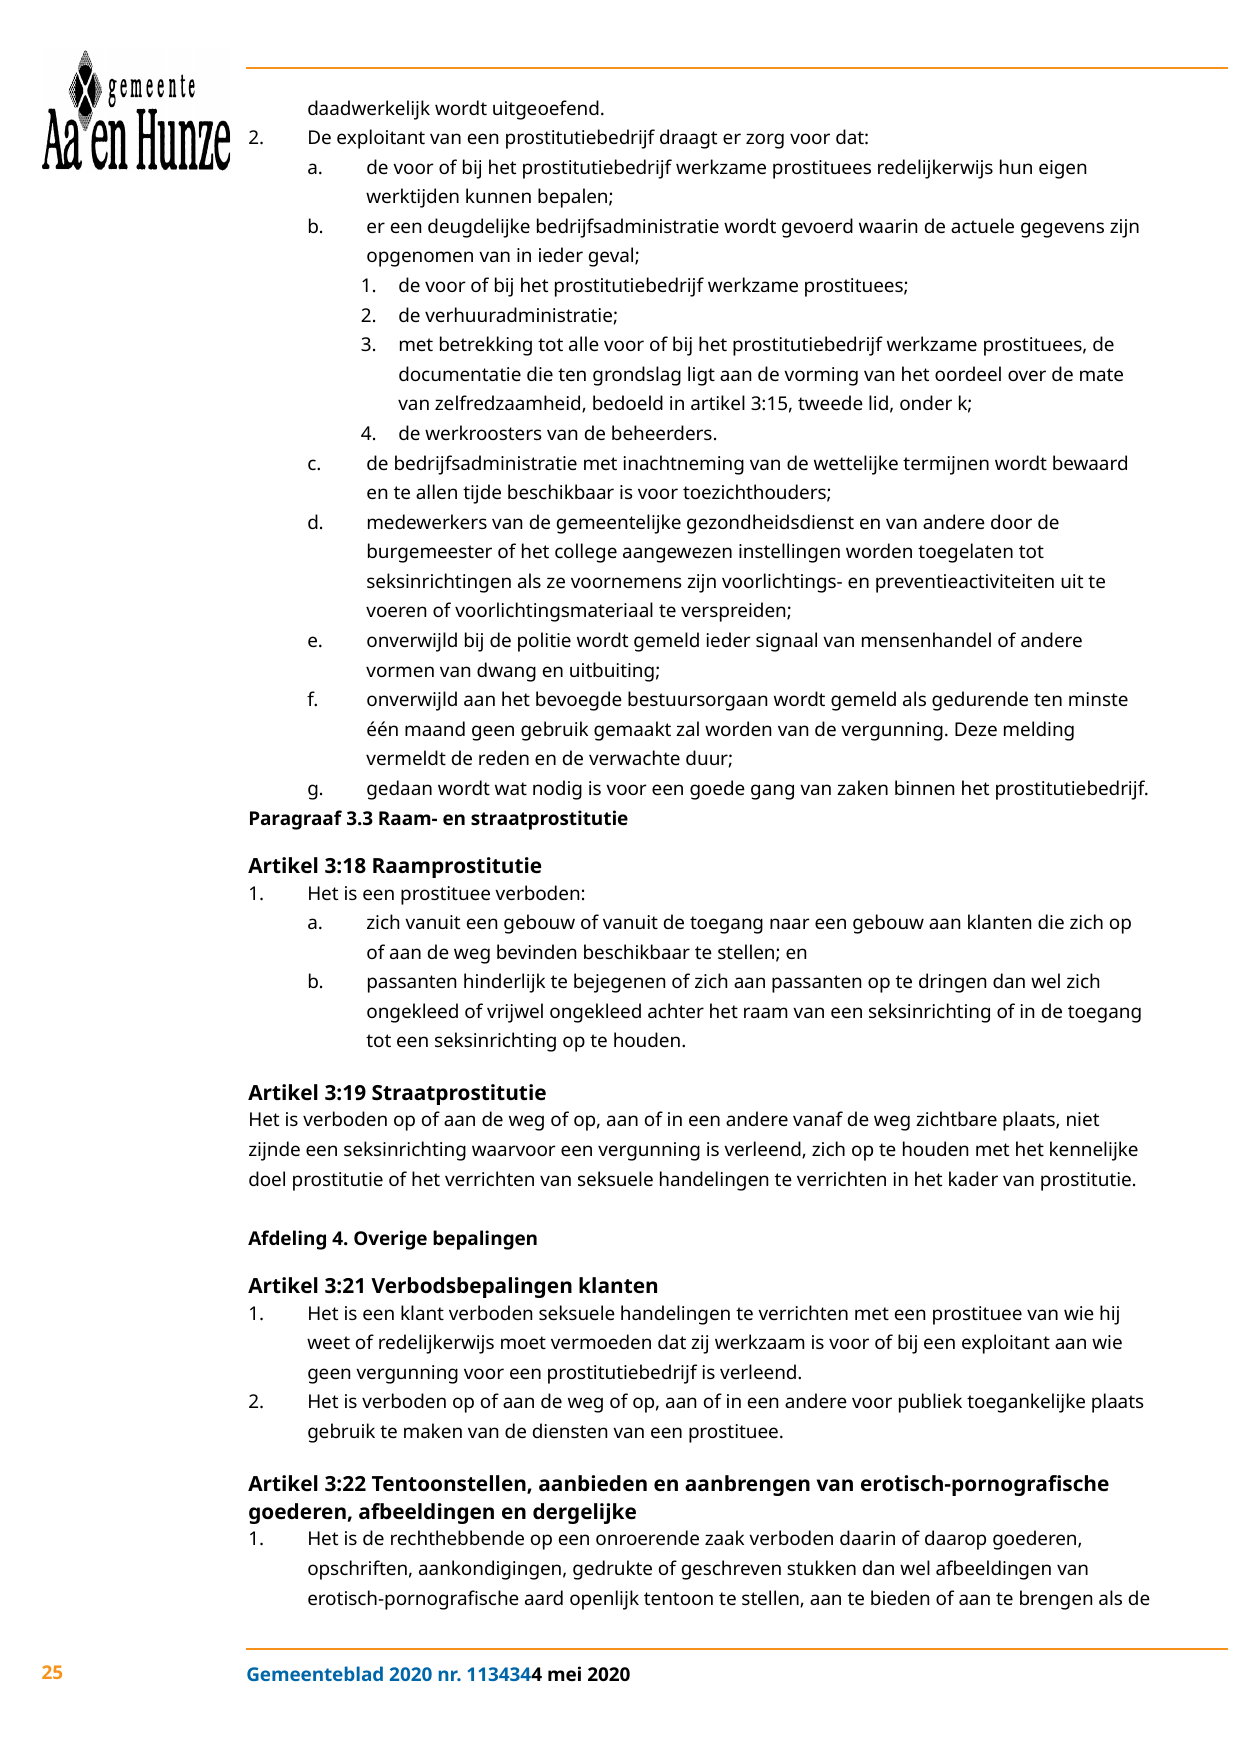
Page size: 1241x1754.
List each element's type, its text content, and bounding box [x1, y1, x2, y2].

list met betrekking tot alle voor of bij het prostitutiebedrijf werkzame prostituees, de documentatie die ten grondslag ligt aan de vorming van het oordeel over de mate van zelfredzaamheid, bedoeld in artikel 3:15, tweede lid, onder k; [361, 331, 1152, 416]
list gedaan wordt wat nodig is voor een goede gang van zaken binnen het prostitutiebedrijf. [307, 775, 1152, 801]
list De exploitant van een prostitutiebedrijf draagt er zorg voor dat: [248, 124, 1152, 150]
list de voor of bij het prostitutiebedrijf werkzame prostituees; [361, 272, 1152, 298]
list Het is een klant verboden seksuele handelingen te verrichten met een prostituee van wie hij weet of redelijkerwijs moet vermoeden dat zij werkzaam is voor of bij een exploitant aan wie geen vergunning voor een prostitutiebedrijf is verleend. [248, 1300, 1152, 1385]
list de voor of bij het prostitutiebedrijf werkzame prostituees redelijkerwijs hun eigen werktijden kunnen bepalen; [307, 154, 1152, 209]
list er een deugdelijke bedrijfsadministratie wordt gevoerd waarin de actuele gegevens zijn opgenomen van in ieder geval; [307, 213, 1152, 268]
list Het is de rechthebbende op een onroerende zaak verboden daarin of daarop goederen, opschriften, aankondigingen, gedrukte of geschreven stukken dan wel afbeeldingen van erotisch-pornografische aard openlijk tentoon te stellen, aan te bieden of aan te brengen als de [248, 1526, 1152, 1610]
text Artikel 3:19 Straatprostitutie [248, 1078, 1152, 1107]
text Artikel 3:21 Verbodsbepalingen klanten [248, 1271, 1152, 1300]
text Paragraaf 3.3 Raam- en straatprostitutie [248, 805, 1152, 831]
list onverwijld bij de politie wordt gemeld ieder signaal van mensenhandel of andere vormen van dwang en uitbuiting; [307, 627, 1152, 683]
list zich vanuit een gebouw of vanuit de toegang naar een gebouw aan klanten die zich op of aan de weg bevinden beschikbaar te stellen; en [307, 909, 1152, 965]
list de verhuuradministratie; [361, 302, 1152, 328]
list de bedrijfsadministratie met inachtneming van de wettelijke termijnen wordt bewaard en te allen tijde beschikbaar is voor toezichthouders; [307, 450, 1152, 505]
text Artikel 3:18 Raamprostitutie [248, 851, 1152, 880]
list onverwijld aan het bevoegde bestuursorgaan wordt gemeld als gedurende ten minste één maand geen gebruik gemaakt zal worden van de vergunning. Deze melding vermeldt de reden en de verwachte duur; [307, 686, 1152, 771]
text Het is verboden op of aan de weg of op, aan of in een andere vanaf de weg zichtbare plaats, niet zijnde een seksinrichting waarvoor een vergunning is verleend, zich op te houden met het kennelijke doel prostitutie of het verrichten van seksuele handelingen te verrichten in het kader van prostitutie. [248, 1107, 1152, 1191]
list daadwerkelijk wordt uitgeoefend. [248, 95, 1152, 121]
list Het is verboden op of aan de weg of op, aan of in een andere voor publiek toegankelijke plaats gebruik te maken van de diensten van een prostituee. [248, 1389, 1152, 1444]
list de werkroosters van de beheerders. [361, 420, 1152, 446]
list medewerkers van de gemeentelijke gezondheidsdienst en van andere door de burgemeester of het college aangewezen instellingen worden toegelaten tot seksinrichtingen als ze voornemens zijn voorlichtings- en preventieactiviteiten uit te voeren of voorlichtingsmateriaal te verspreiden; [307, 509, 1152, 623]
text Afdeling 4. Overige bepalingen [248, 1225, 1152, 1251]
text Artikel 3:22 Tentoonstellen, aanbieden en aanbrengen van erotisch-pornografische goederen, afbeeldingen en dergelijke [248, 1469, 1152, 1526]
list Het is een prostituee verboden: [248, 880, 1152, 906]
picture [41, 47, 231, 172]
list passanten hinderlijk te bejegenen of zich aan passanten op te dringen dan wel zich ongekleed of vrijwel ongekleed achter het raam van een seksinrichting of in de toegang tot een seksinrichting op te houden. [307, 968, 1152, 1053]
